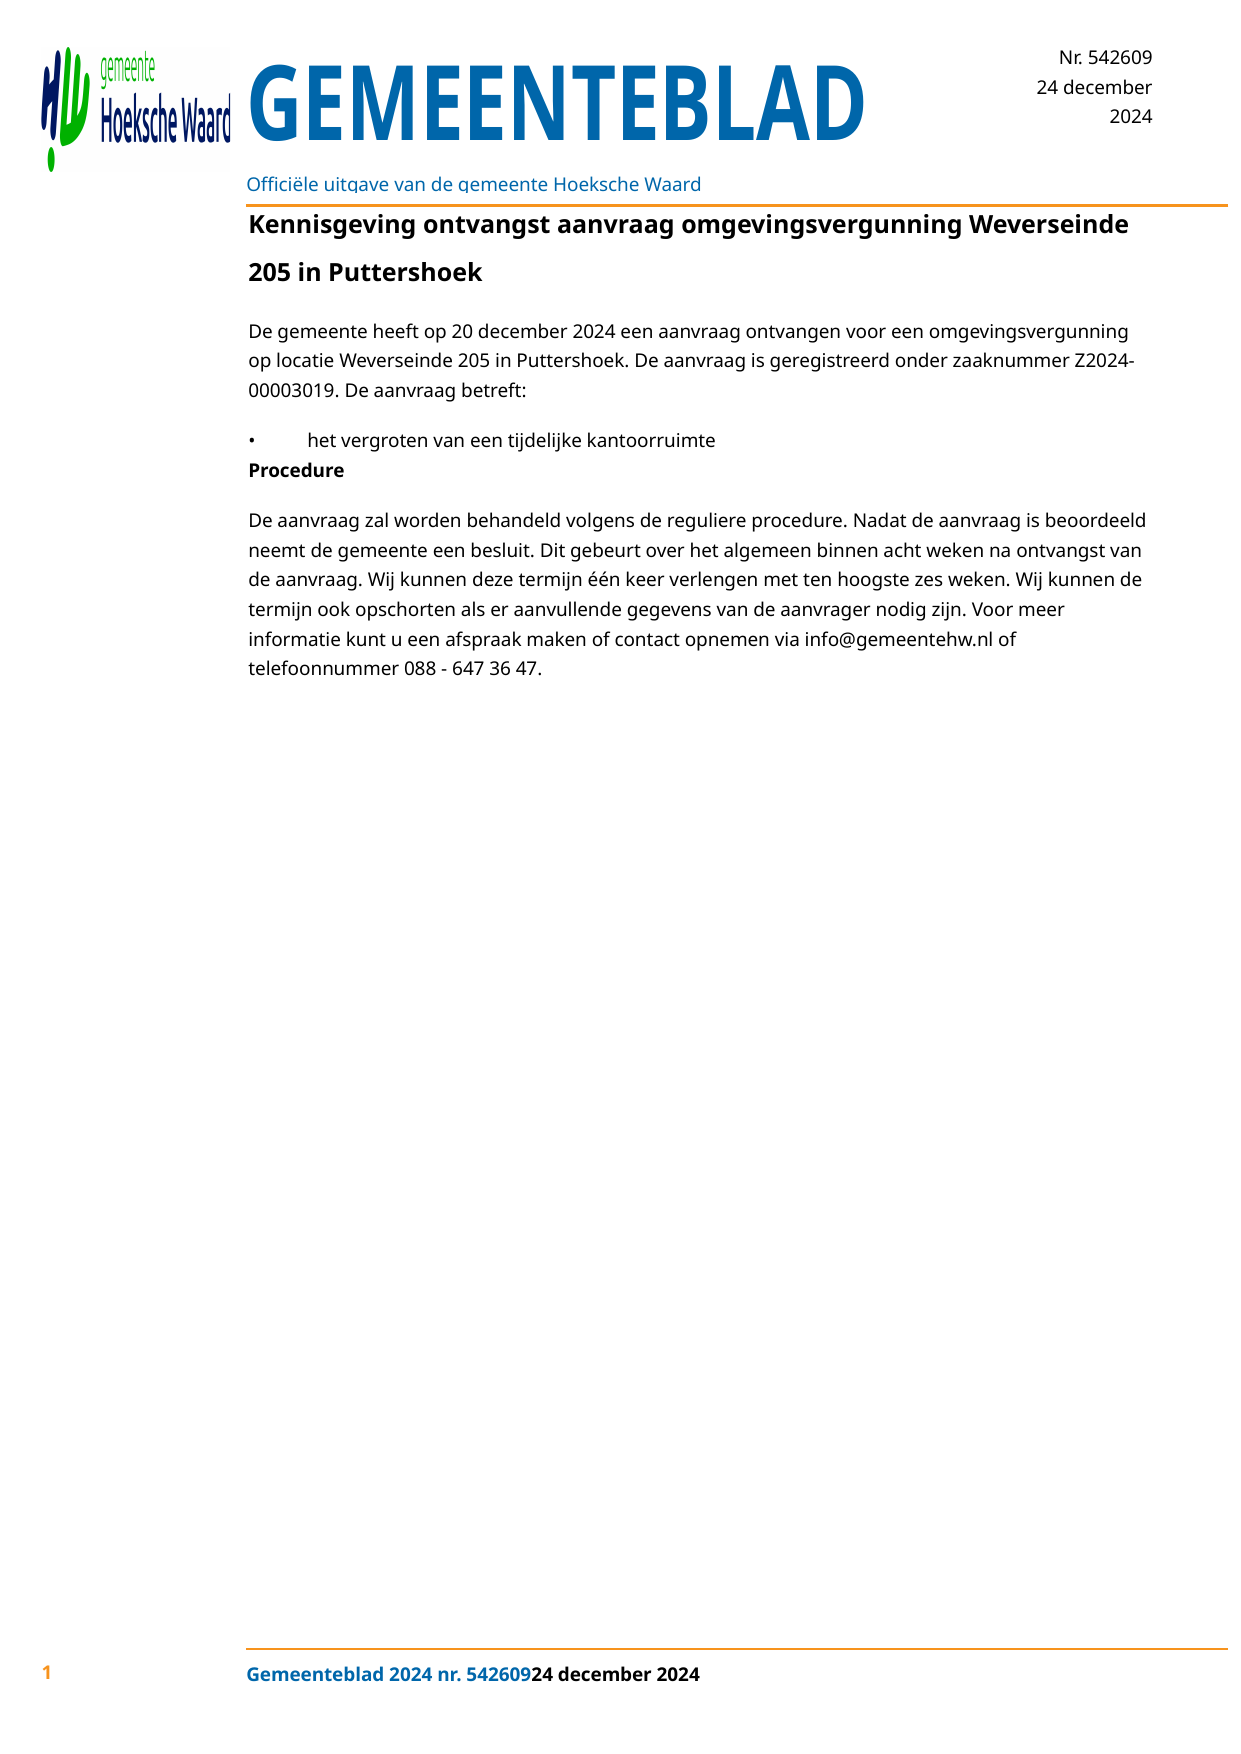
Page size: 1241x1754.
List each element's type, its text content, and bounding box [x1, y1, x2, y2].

picture [41, 47, 231, 172]
text Procedure [248, 457, 1152, 483]
text Kennisgeving ontvangst aanvraag omgevingsvergunning Weverseinde 205 in Puttershoek [248, 207, 1152, 288]
list het vergroten van een tijdelijke kantoorruimte [248, 427, 1152, 453]
text De gemeente heeft op 20 december 2024 een aanvraag ontvangen voor een omgevingsvergunning op locatie Weverseinde 205 in Puttershoek. De aanvraag is geregistreerd onder zaaknummer Z2024-00003019. De aanvraag betreft: [248, 318, 1152, 403]
text De aanvraag zal worden behandeld volgens de reguliere procedure. Nadat de aanvraag is beoordeeld neemt de gemeente een besluit. Dit gebeurt over het algemeen binnen acht weken na ontvangst van de aanvraag. Wij kunnen deze termijn één keer verlengen met ten hoogste zes weken. Wij kunnen de termijn ook opschorten als er aanvullende gegevens van de aanvrager nodig zijn. Voor meer informatie kunt u een afspraak maken of contact opnemen via info@gemeentehw.nl of telefoonnummer 088 - 647 36 47. [248, 507, 1152, 681]
